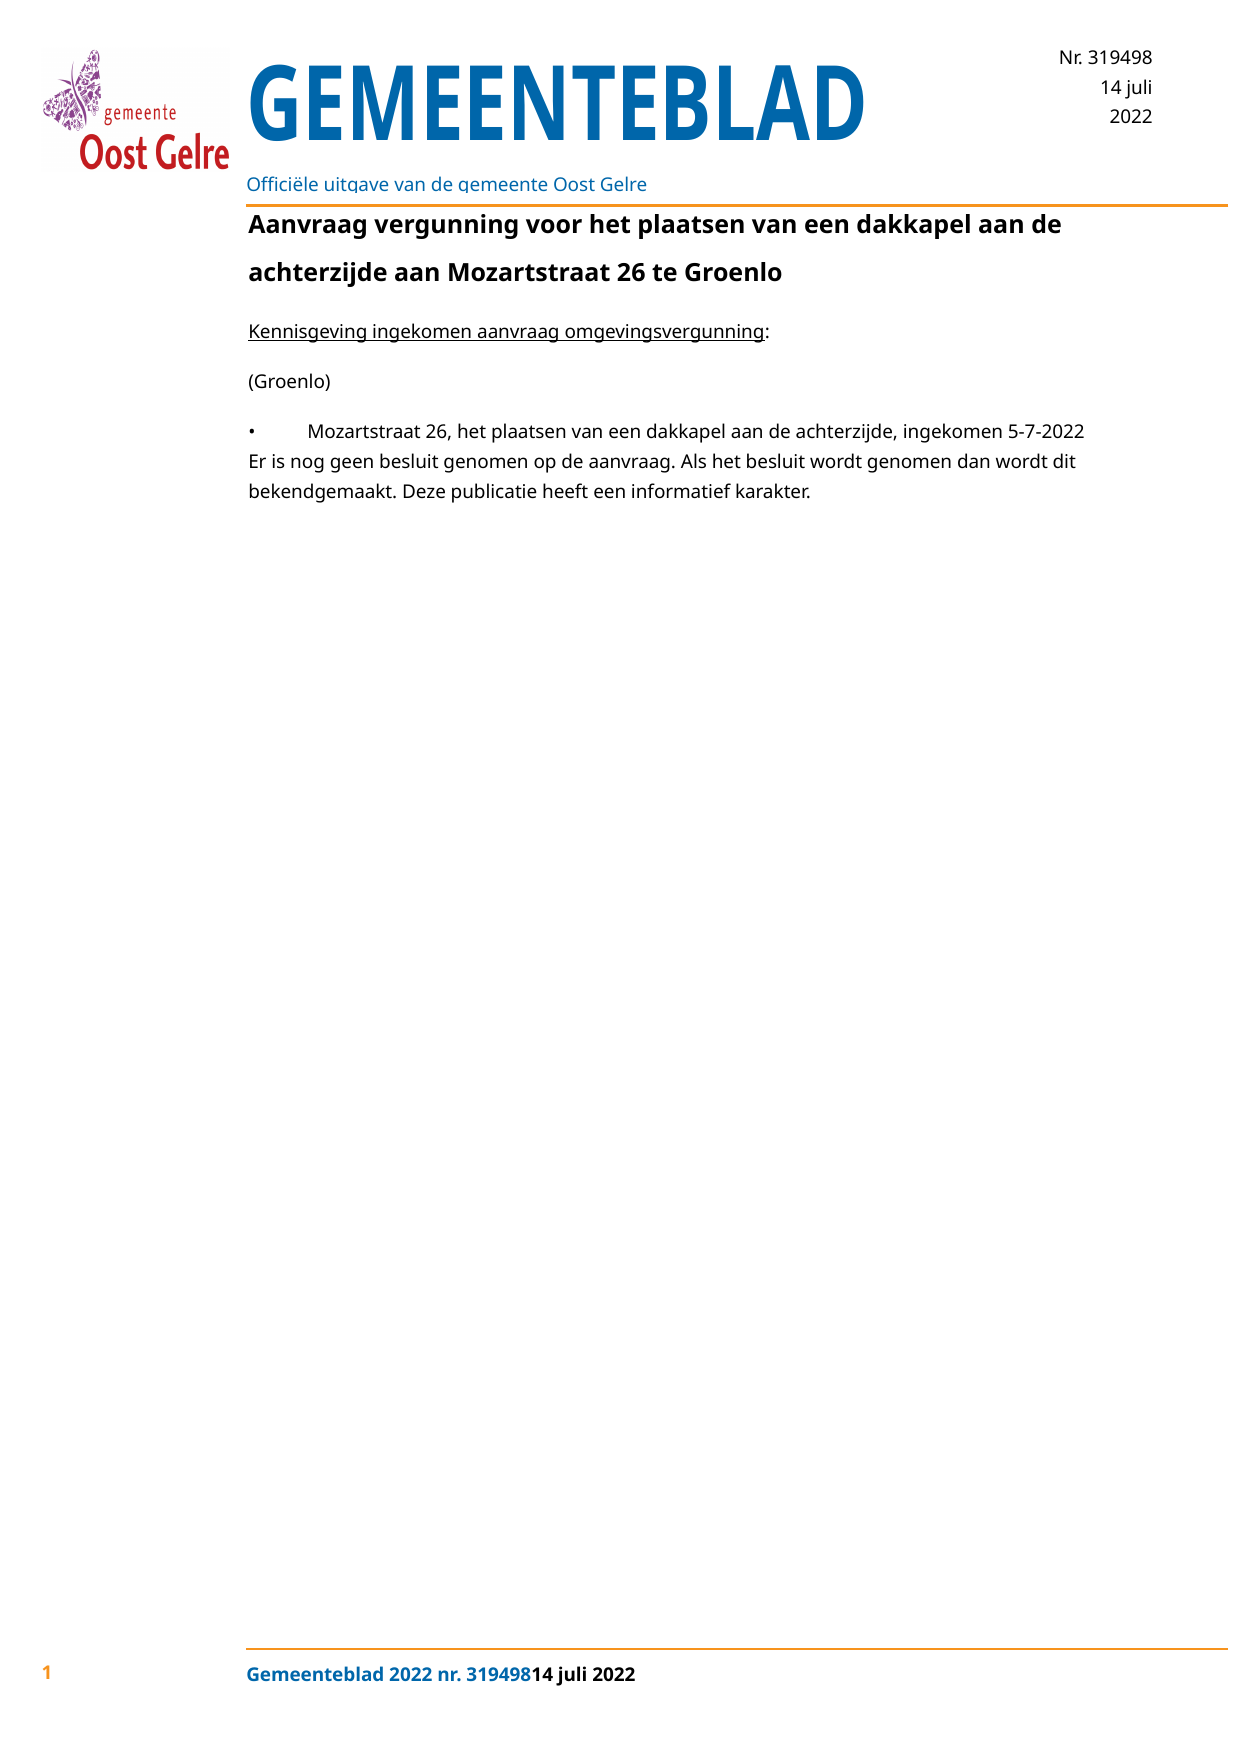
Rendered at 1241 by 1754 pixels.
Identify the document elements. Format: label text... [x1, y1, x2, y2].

text (Groenlo) [248, 368, 1152, 394]
list Mozartstraat 26, het plaatsen van een dakkapel aan de achterzijde, ingekomen 5-7-2022 [248, 419, 1152, 444]
text Kennisgeving ingekomen aanvraag omgevingsvergunning: [248, 318, 1152, 344]
picture [41, 47, 231, 172]
text Aanvraag vergunning voor het plaatsen van een dakkapel aan de achterzijde aan Mozartstraat 26 te Groenlo [248, 207, 1152, 288]
text Er is nog geen besluit genomen op de aanvraag. Als het besluit wordt genomen dan wordt dit bekendgemaakt. Deze publicatie heeft een informatief karakter. [248, 448, 1152, 504]
